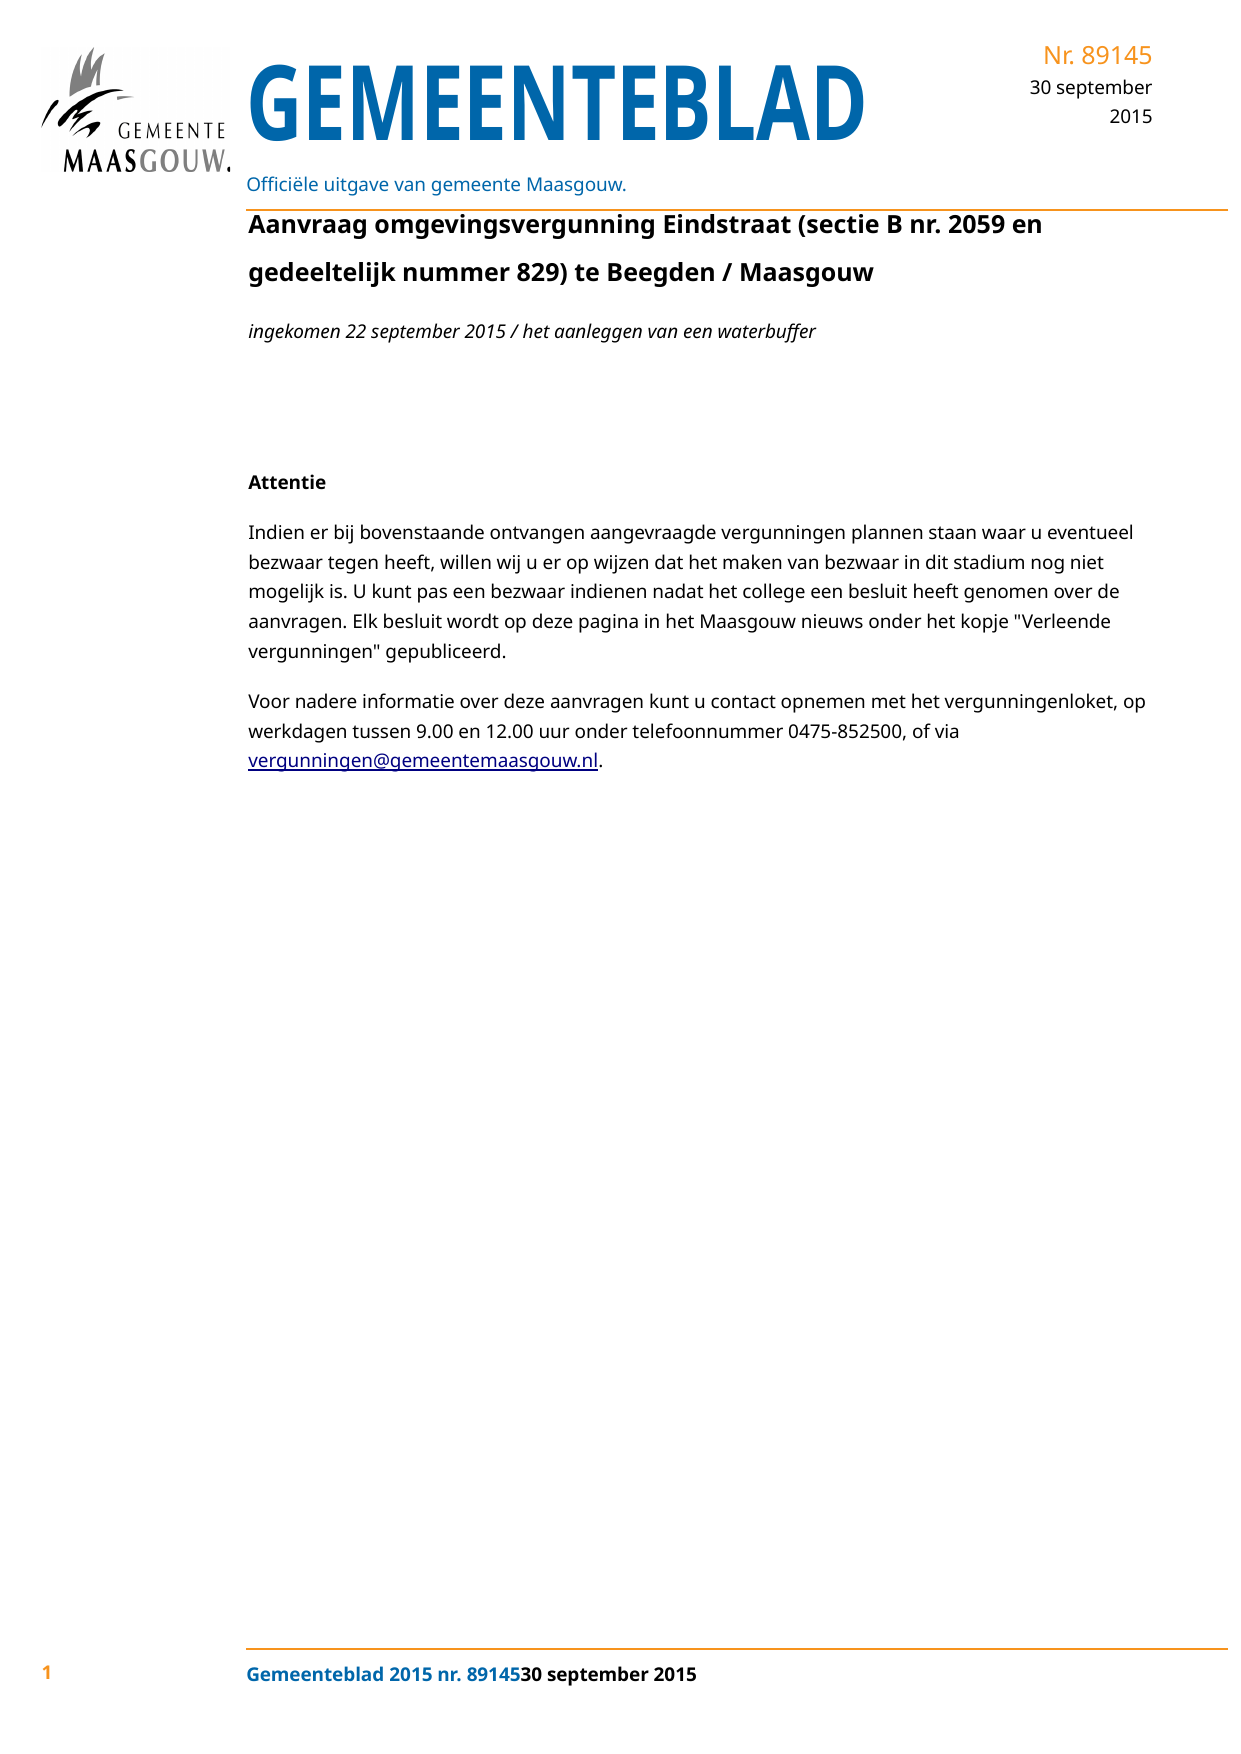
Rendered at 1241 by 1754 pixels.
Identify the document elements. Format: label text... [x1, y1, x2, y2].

picture [41, 47, 231, 172]
text ingekomen 22 september 2015 / het aanleggen van een waterbuffer [248, 318, 1152, 344]
text Aanvraag omgevingsvergunning Eindstraat (sectie B nr. 2059 en gedeeltelijk nummer 829) te Beegden / Maasgouw [248, 211, 1152, 288]
text Indien er bij bovenstaande ontvangen aangevraagde vergunningen plannen staan waar u eventueel bezwaar tegen heeft, willen wij u er op wijzen dat het maken van bezwaar in dit stadium nog niet mogelijk is. U kunt pas een bezwaar indienen nadat het college een besluit heeft genomen over de aanvragen. Elk besluit wordt op deze pagina in het Maasgouw nieuws onder het kopje "Verleende vergunningen" gepubliceerd. [248, 519, 1152, 664]
text Attentie [248, 469, 1152, 495]
text Voor nadere informatie over deze aanvragen kunt u contact opnemen met het vergunningenloket, op werkdagen tussen 9.00 en 12.00 uur onder telefoonnummer 0475-852500, of via vergunningen@gemeentemaasgouw.nl. [248, 688, 1152, 773]
